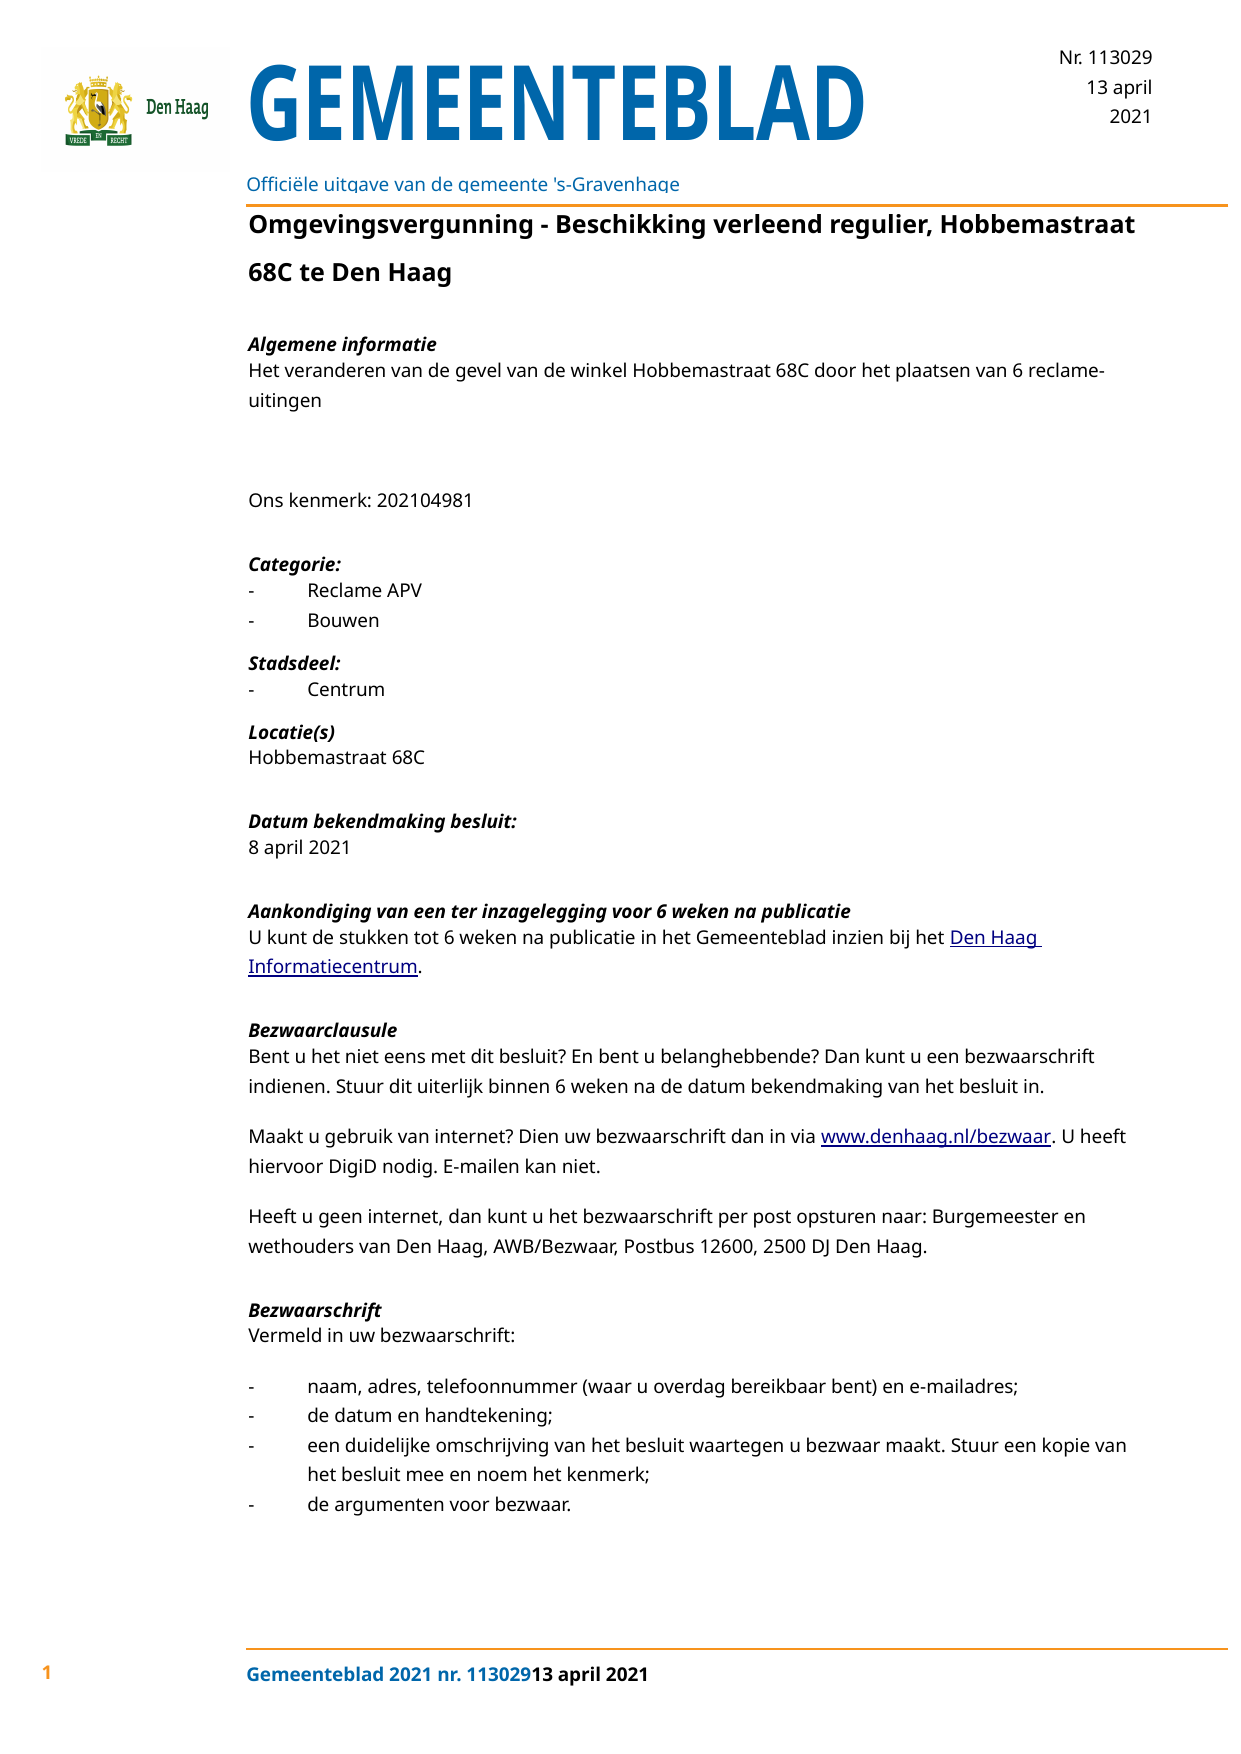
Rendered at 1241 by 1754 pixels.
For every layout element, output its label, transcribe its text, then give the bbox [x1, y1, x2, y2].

text U kunt de stukken tot 6 weken na publicatie in het Gemeenteblad inzien bij het Den Haag Informatiecentrum. [248, 924, 1152, 979]
text Aankondiging van een ter inzagelegging voor 6 weken na publicatie [248, 898, 1152, 924]
text Categorie: [248, 552, 1152, 577]
list Reclame APV [248, 577, 1152, 603]
text Locatie(s) [248, 719, 1152, 744]
text Heeft u geen internet, dan kunt u het bezwaarschrift per post opsturen naar: Burgemeester en wethouders van Den Haag, AWB/Bezwaar, Postbus 12600, 2500 DJ Den Haag. [248, 1203, 1152, 1258]
picture [41, 47, 231, 172]
list Centrum [248, 676, 1152, 701]
list de argumenten voor bezwaar. [248, 1491, 1152, 1517]
text Hobbemastraat 68C [248, 744, 1152, 770]
text Datum bekendmaking besluit: [248, 808, 1152, 834]
text Het veranderen van de gevel van de winkel Hobbemastraat 68C door het plaatsen van 6 reclame-uitingen [248, 357, 1152, 412]
list de datum en handtekening; [248, 1402, 1152, 1428]
text Vermeld in uw bezwaarschrift: [248, 1322, 1152, 1348]
text Stadsdeel: [248, 650, 1152, 676]
list naam, adres, telefoonnummer (waar u overdag bereikbaar bent) en e-mailadres; [248, 1373, 1152, 1399]
text 8 april 2021 [248, 834, 1152, 860]
text Maakt u gebruik van internet? Dien uw bezwaarschrift dan in via www.denhaag.nl/bezwaar. U heeft hiervoor DigiD nodig. E-mailen kan niet. [248, 1123, 1152, 1178]
text Ons kenmerk: 202104981 [248, 488, 1152, 513]
text Bezwaarclausule [248, 1017, 1152, 1043]
list Bouwen [248, 607, 1152, 633]
text Bent u het niet eens met dit besluit? En bent u belanghebbende? Dan kunt u een bezwaarschrift indienen. Stuur dit uiterlijk binnen 6 weken na de datum bekendmaking van het besluit in. [248, 1043, 1152, 1098]
text Omgevingsvergunning - Beschikking verleend regulier, Hobbemastraat 68C te Den Haag [248, 207, 1152, 288]
text Bezwaarschrift [248, 1297, 1152, 1322]
list een duidelijke omschrijving van het besluit waartegen u bezwaar maakt. Stuur een kopie van het besluit mee en noem het kenmerk; [248, 1432, 1152, 1487]
text Algemene informatie [248, 331, 1152, 357]
